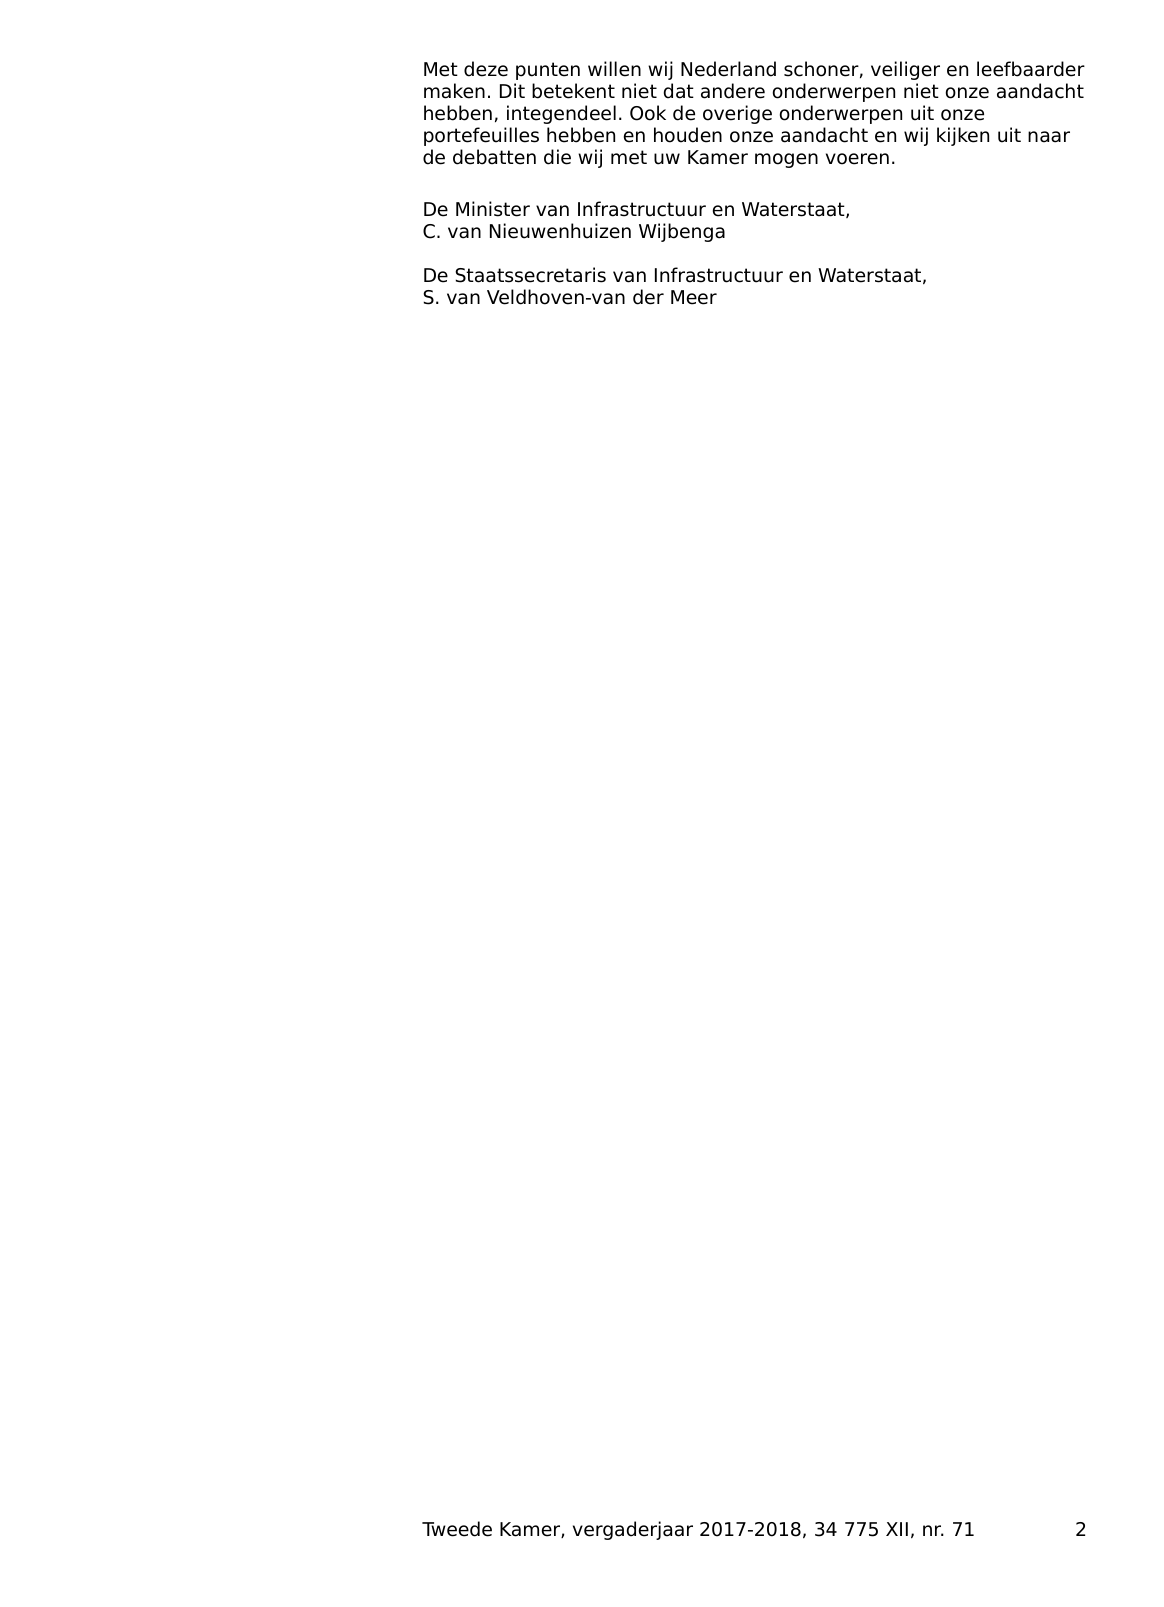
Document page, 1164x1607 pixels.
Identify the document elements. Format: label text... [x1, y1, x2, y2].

text Met deze punten willen wij Nederland schoner, veiliger en leefbaarder maken. Dit betekent niet dat andere onderwerpen niet onze aandacht hebben, integendeel. Ook de overige onderwerpen uit onze portefeuilles hebben en houden onze aandacht en wij kijken uit naar de debatten die wij met uw Kamer mogen voeren. [422, 59, 1087, 169]
text De Minister van Infrastructuur en Waterstaat, C. van Nieuwenhuizen Wijbenga [422, 199, 1087, 243]
text De Staatssecretaris van Infrastructuur en Waterstaat, S. van Veldhoven-van der Meer [422, 265, 1087, 309]
